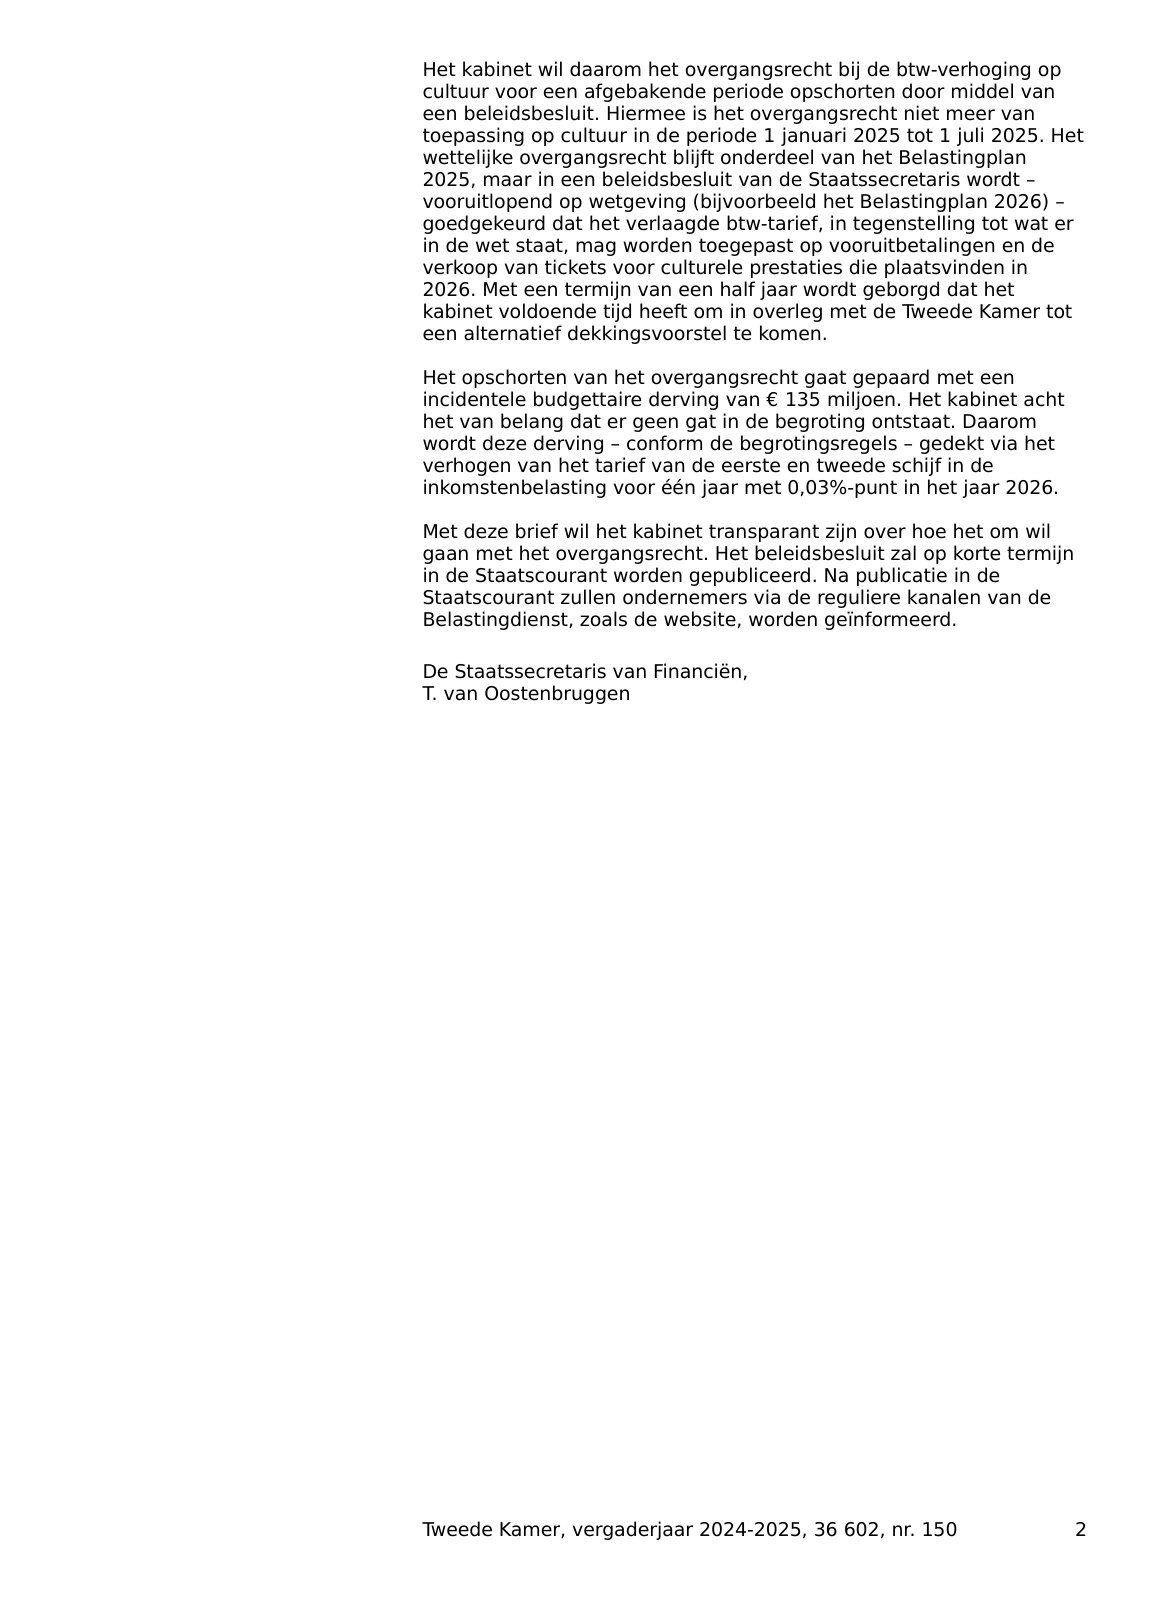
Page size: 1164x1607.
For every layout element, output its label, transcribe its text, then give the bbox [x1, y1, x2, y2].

text Het kabinet wil daarom het overgangsrecht bij de btw-verhoging op cultuur voor een afgebakende periode opschorten door middel van een beleidsbesluit. Hiermee is het overgangsrecht niet meer van toepassing op cultuur in de periode 1 januari 2025 tot 1 juli 2025. Het wettelijke overgangsrecht blijft onderdeel van het Belastingplan 2025, maar in een beleidsbesluit van de Staatssecretaris wordt – vooruitlopend op wetgeving (bijvoorbeeld het Belastingplan 2026) – goedgekeurd dat het verlaagde btw-tarief, in tegenstelling tot wat er in de wet staat, mag worden toegepast op vooruitbetalingen en de verkoop van tickets voor culturele prestaties die plaatsvinden in 2026. Met een termijn van een half jaar wordt geborgd dat het kabinet voldoende tijd heeft om in overleg met de Tweede Kamer tot een alternatief dekkingsvoorstel te komen. [422, 59, 1087, 345]
text De Staatssecretaris van Financiën, T. van Oostenbruggen [422, 661, 1087, 705]
text Met deze brief wil het kabinet transparant zijn over hoe het om wil gaan met het overgangsrecht. Het beleidsbesluit zal op korte termijn in de Staatscourant worden gepubliceerd. Na publicatie in de Staatscourant zullen ondernemers via de reguliere kanalen van de Belastingdienst, zoals de website, worden geïnformeerd. [422, 521, 1087, 631]
text Het opschorten van het overgangsrecht gaat gepaard met een incidentele budgettaire derving van € 135 miljoen. Het kabinet acht het van belang dat er geen gat in de begroting ontstaat. Daarom wordt deze derving – conform de begrotingsregels – gedekt via het verhogen van het tarief van de eerste en tweede schijf in de inkomstenbelasting voor één jaar met 0,03%-punt in het jaar 2026. [422, 367, 1087, 499]
